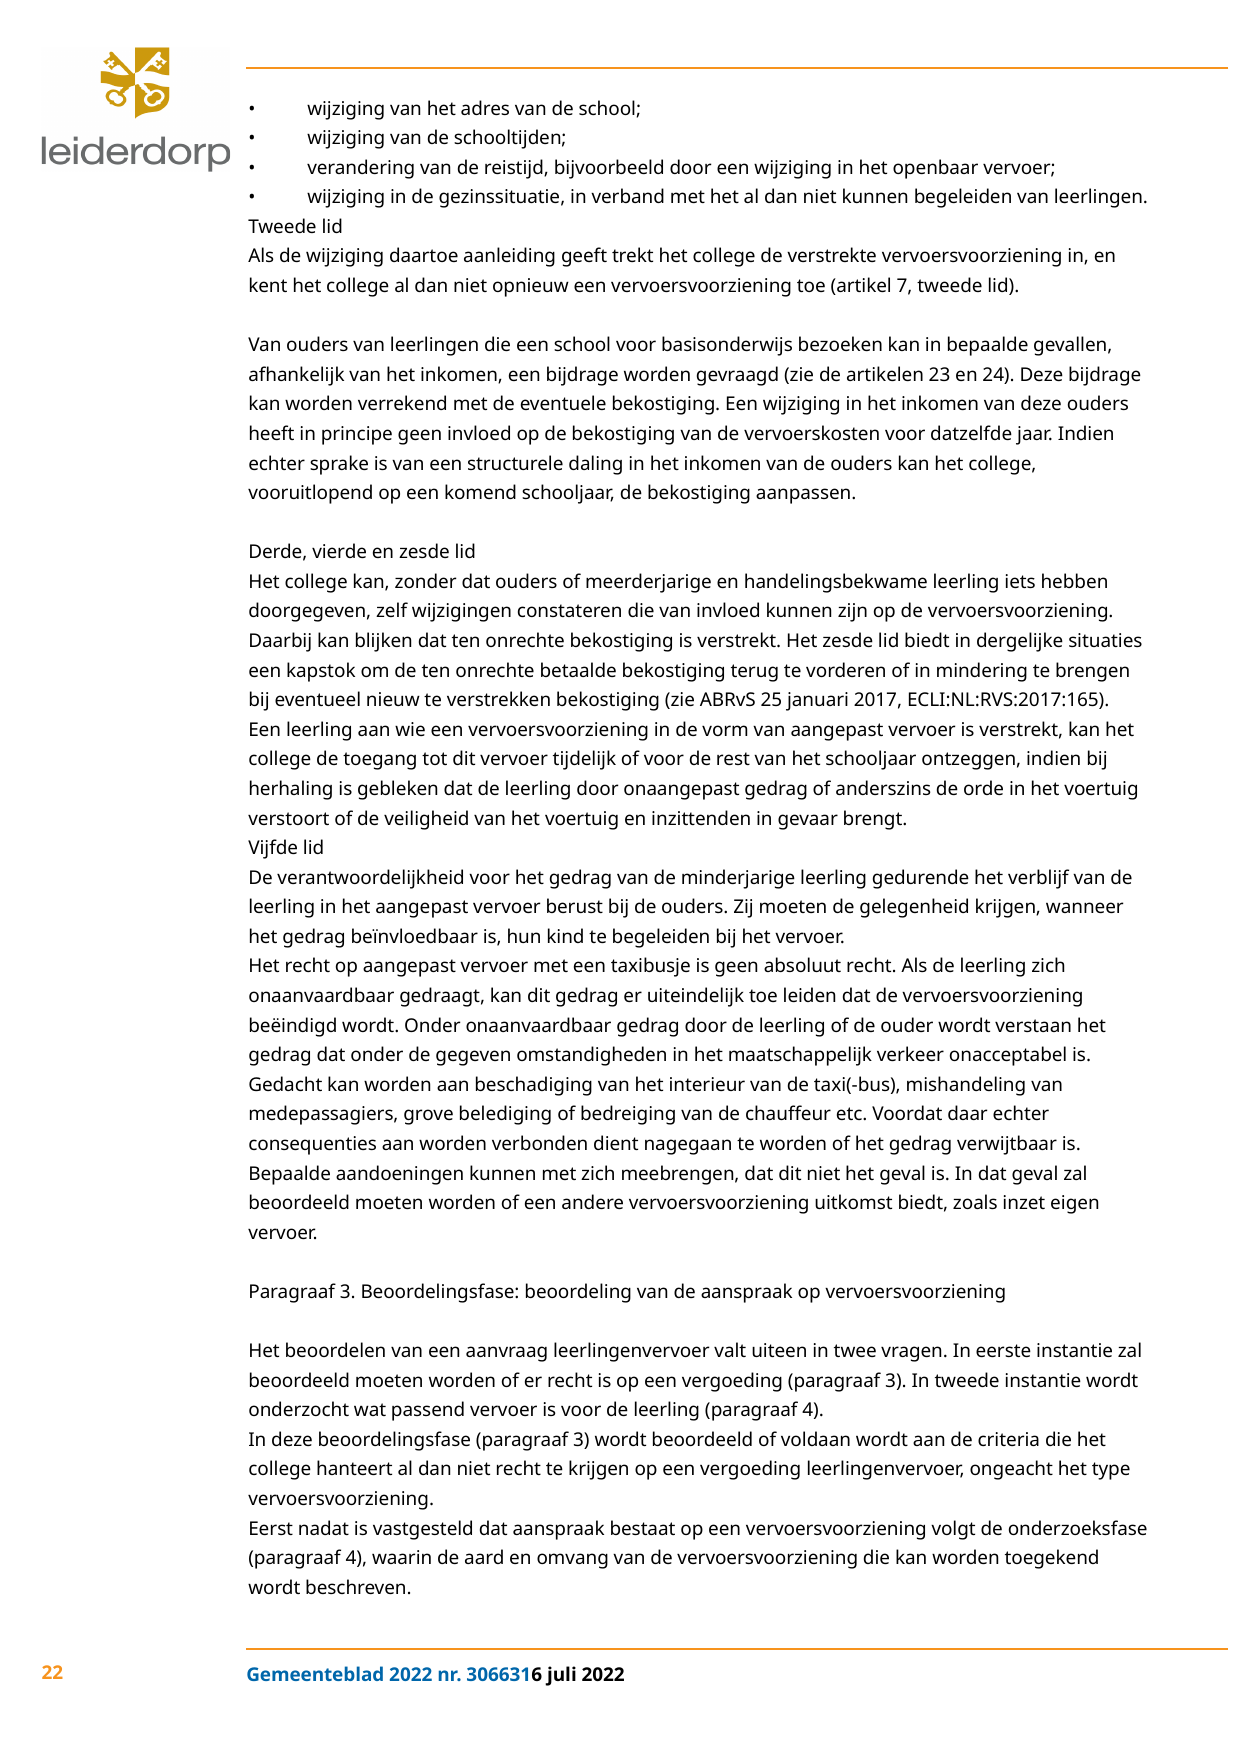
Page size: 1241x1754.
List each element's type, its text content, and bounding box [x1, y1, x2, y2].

text Vijfde lid [248, 834, 1152, 860]
text Het recht op aangepast vervoer met een taxibusje is geen absoluut recht. Als de leerling zich onaanvaardbaar gedraagt, kan dit gedrag er uiteindelijk toe leiden dat de vervoersvoorziening beëindigd wordt. Onder onaanvaardbaar gedrag door de leerling of de ouder wordt verstaan het gedrag dat onder de gegeven omstandigheden in het maatschappelijk verkeer onacceptabel is. Gedacht kan worden aan beschadiging van het interieur van de taxi(-bus), mishandeling van medepassagiers, grove belediging of bedreiging van de chauffeur etc. Voordat daar echter consequenties aan worden verbonden dient nagegaan te worden of het gedrag verwijtbaar is. Bepaalde aandoeningen kunnen met zich meebrengen, dat dit niet het geval is. In dat geval zal beoordeeld moeten worden of een andere vervoersvoorziening uitkomst biedt, zoals inzet eigen vervoer. [248, 953, 1152, 1245]
text Het college kan, zonder dat ouders of meerderjarige en handelingsbekwame leerling iets hebben doorgegeven, zelf wijzigingen constateren die van invloed kunnen zijn op de vervoersvoorziening. Daarbij kan blijken dat ten onrechte bekostiging is verstrekt. Het zesde lid biedt in dergelijke situaties een kapstok om de ten onrechte betaalde bekostiging terug te vorderen of in mindering te brengen bij eventueel nieuw te verstrekken bekostiging (zie ABRvS 25 januari 2017, ECLI:NL:RVS:2017:165). [248, 568, 1152, 712]
text Derde, vierde en zesde lid [248, 538, 1152, 564]
text Van ouders van leerlingen die een school voor basisonderwijs bezoeken kan in bepaalde gevallen, afhankelijk van het inkomen, een bijdrage worden gevraagd (zie de artikelen 23 en 24). Deze bijdrage kan worden verrekend met de eventuele bekostiging. Een wijziging in het inkomen van deze ouders heeft in principe geen invloed op de bekostiging van de vervoerskosten voor datzelfde jaar. Indien echter sprake is van een structurele daling in het inkomen van de ouders kan het college, vooruitlopend op een komend schooljaar, de bekostiging aanpassen. [248, 331, 1152, 505]
text Het beoordelen van een aanvraag leerlingenvervoer valt uiteen in twee vragen. In eerste instantie zal beoordeeld moeten worden of er recht is op een vergoeding (paragraaf 3). In tweede instantie wordt onderzocht wat passend vervoer is voor de leerling (paragraaf 4). [248, 1337, 1152, 1422]
text Als de wijziging daartoe aanleiding geeft trekt het college de verstrekte vervoersvoorziening in, en kent het college al dan niet opnieuw een vervoersvoorziening toe (artikel 7, tweede lid). [248, 243, 1152, 298]
list wijziging van het adres van de school; [248, 95, 1152, 121]
text In deze beoordelingsfase (paragraaf 3) wordt beoordeeld of voldaan wordt aan de criteria die het college hanteert al dan niet recht te krijgen op een vergoeding leerlingenvervoer, ongeacht het type vervoersvoorziening. [248, 1426, 1152, 1511]
text Een leerling aan wie een vervoersvoorziening in de vorm van aangepast vervoer is verstrekt, kan het college de toegang tot dit vervoer tijdelijk of voor de rest van het schooljaar ontzeggen, indien bij herhaling is gebleken dat de leerling door onaangepast gedrag of anderszins de orde in het voertuig verstoort of de veiligheid van het voertuig en inzittenden in gevaar brengt. [248, 716, 1152, 831]
list wijziging in de gezinssituatie, in verband met het al dan niet kunnen begeleiden van leerlingen. [248, 183, 1152, 209]
list verandering van de reistijd, bijvoorbeeld door een wijziging in het openbaar vervoer; [248, 154, 1152, 180]
text Paragraaf 3. Beoordelingsfase: beoordeling van de aanspraak op vervoersvoorziening [248, 1278, 1152, 1304]
list wijziging van de schooltijden; [248, 124, 1152, 150]
text De verantwoordelijkheid voor het gedrag van de minderjarige leerling gedurende het verblijf van de leerling in het aangepast vervoer berust bij de ouders. Zij moeten de gelegenheid krijgen, wanneer het gedrag beïnvloedbaar is, hun kind te begeleiden bij het vervoer. [248, 864, 1152, 949]
picture [41, 47, 231, 172]
text Eerst nadat is vastgesteld dat aanspraak bestaat op een vervoersvoorziening volgt de onderzoeksfase (paragraaf 4), waarin de aard en omvang van de vervoersvoorziening die kan worden toegekend wordt beschreven. [248, 1515, 1152, 1600]
text Tweede lid [248, 213, 1152, 239]
